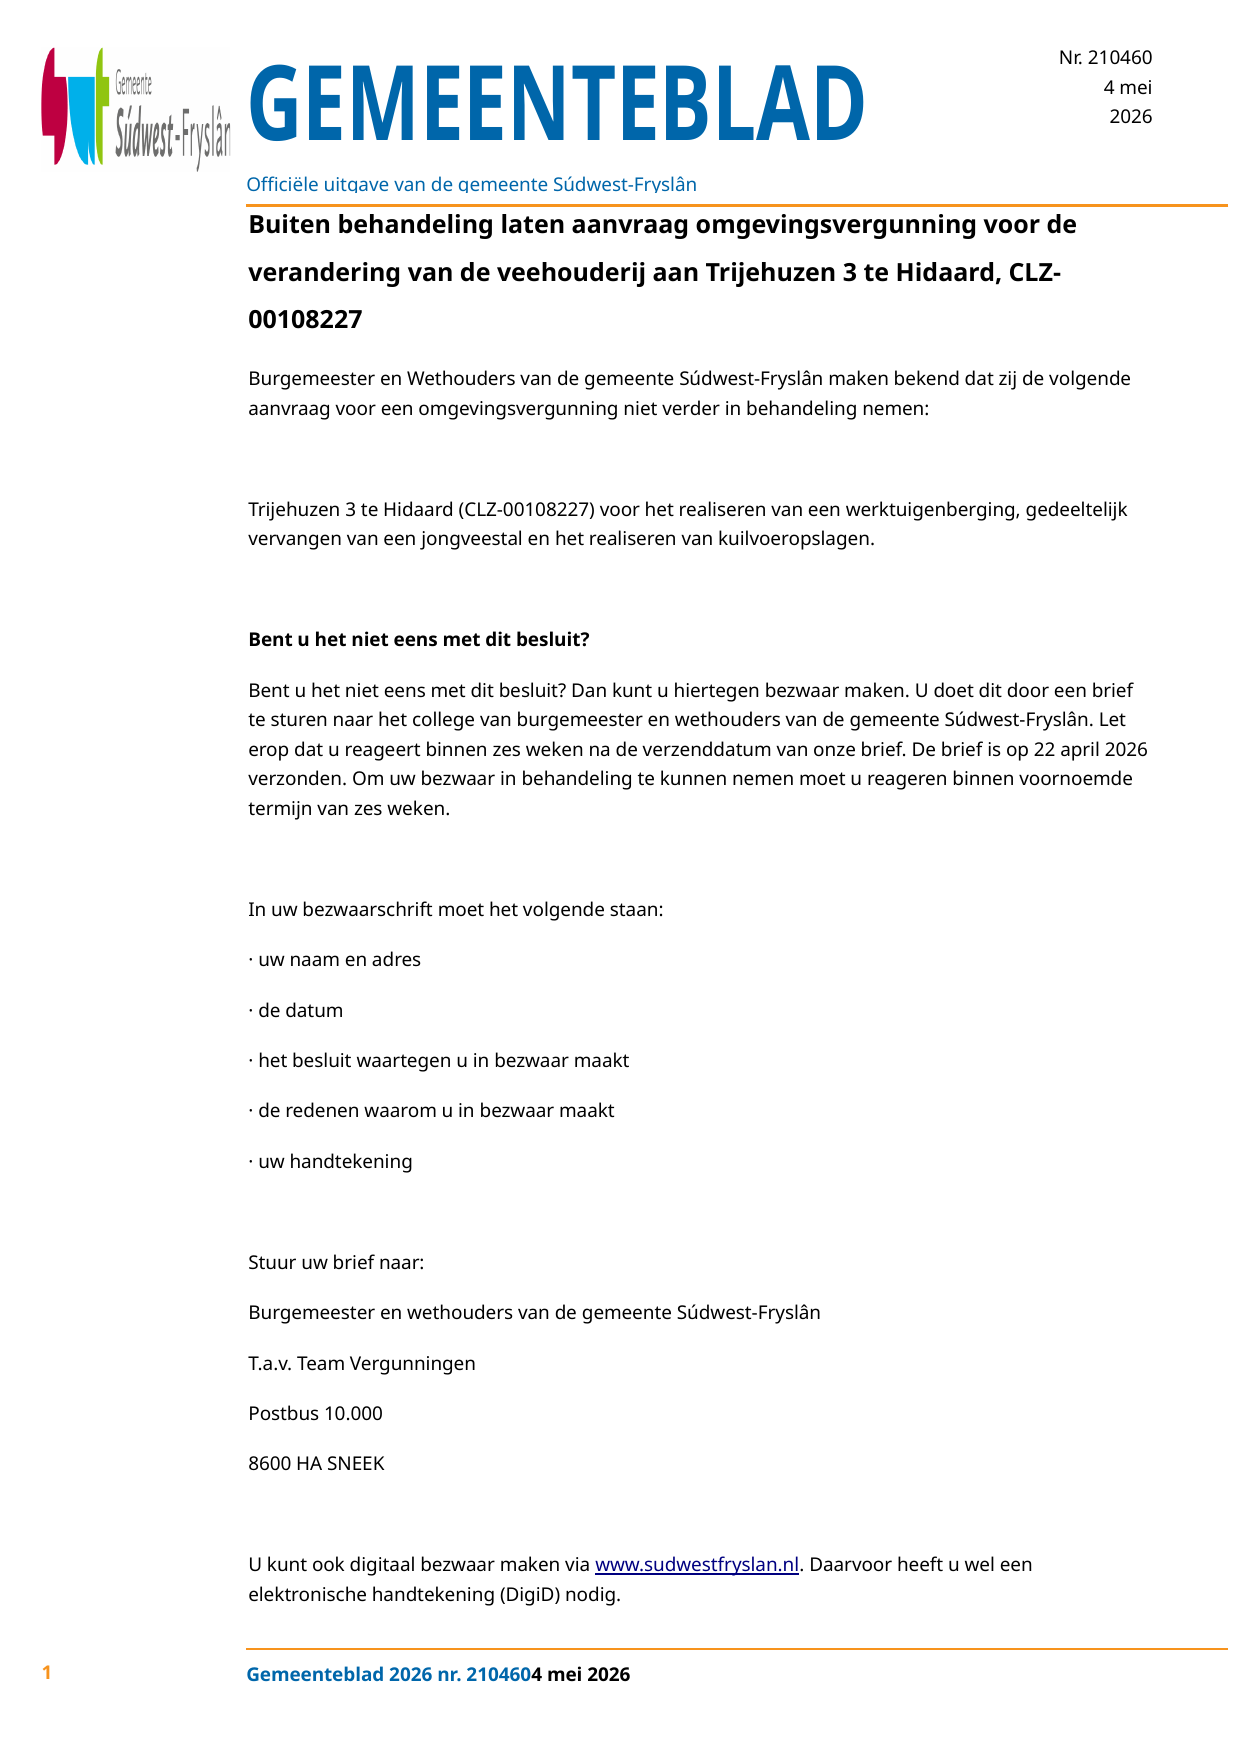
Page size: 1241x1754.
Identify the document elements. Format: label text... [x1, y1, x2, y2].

text T.a.v. Team Vergunningen [248, 1350, 1152, 1375]
text · het besluit waartegen u in bezwaar maakt [248, 1047, 1152, 1073]
text Bent u het niet eens met dit besluit? [248, 626, 1152, 652]
text Burgemeester en Wethouders van de gemeente Súdwest-Fryslân maken bekend dat zij de volgende aanvraag voor een omgevingsvergunning niet verder in behandeling nemen: [248, 366, 1152, 421]
text · de datum [248, 997, 1152, 1022]
text Burgemeester en wethouders van de gemeente Súdwest-Fryslân [248, 1299, 1152, 1325]
text · uw handtekening [248, 1148, 1152, 1174]
text Postbus 10.000 [248, 1400, 1152, 1426]
text Buiten behandeling laten aanvraag omgevingsvergunning voor de verandering van de veehouderij aan Trijehuzen 3 te Hidaard, CLZ-00108227 [248, 207, 1152, 336]
text Bent u het niet eens met dit besluit? Dan kunt u hiertegen bezwaar maken. U doet dit door een brief te sturen naar het college van burgemeester en wethouders van de gemeente Súdwest-Fryslân. Let erop dat u reageert binnen zes weken na de verzenddatum van onze brief. De brief is op 22 april 2026 verzonden. Om uw bezwaar in behandeling te kunnen nemen moet u reageren binnen voornoemde termijn van zes weken. [248, 677, 1152, 821]
text In uw bezwaarschrift moet het volgende staan: [248, 896, 1152, 922]
text U kunt ook digitaal bezwaar maken via www.sudwestfryslan.nl. Daarvoor heeft u wel een elektronische handtekening (DigiD) nodig. [248, 1551, 1152, 1607]
text · uw naam en adres [248, 946, 1152, 972]
text · de redenen waarom u in bezwaar maakt [248, 1098, 1152, 1123]
text 8600 HA SNEEK [248, 1451, 1152, 1476]
picture [41, 47, 231, 172]
text Stuur uw brief naar: [248, 1249, 1152, 1274]
text Trijehuzen 3 te Hidaard (CLZ-00108227) voor het realiseren van een werktuigenberging, gedeeltelijk vervangen van een jongveestal en het realiseren van kuilvoeropslagen. [248, 496, 1152, 551]
